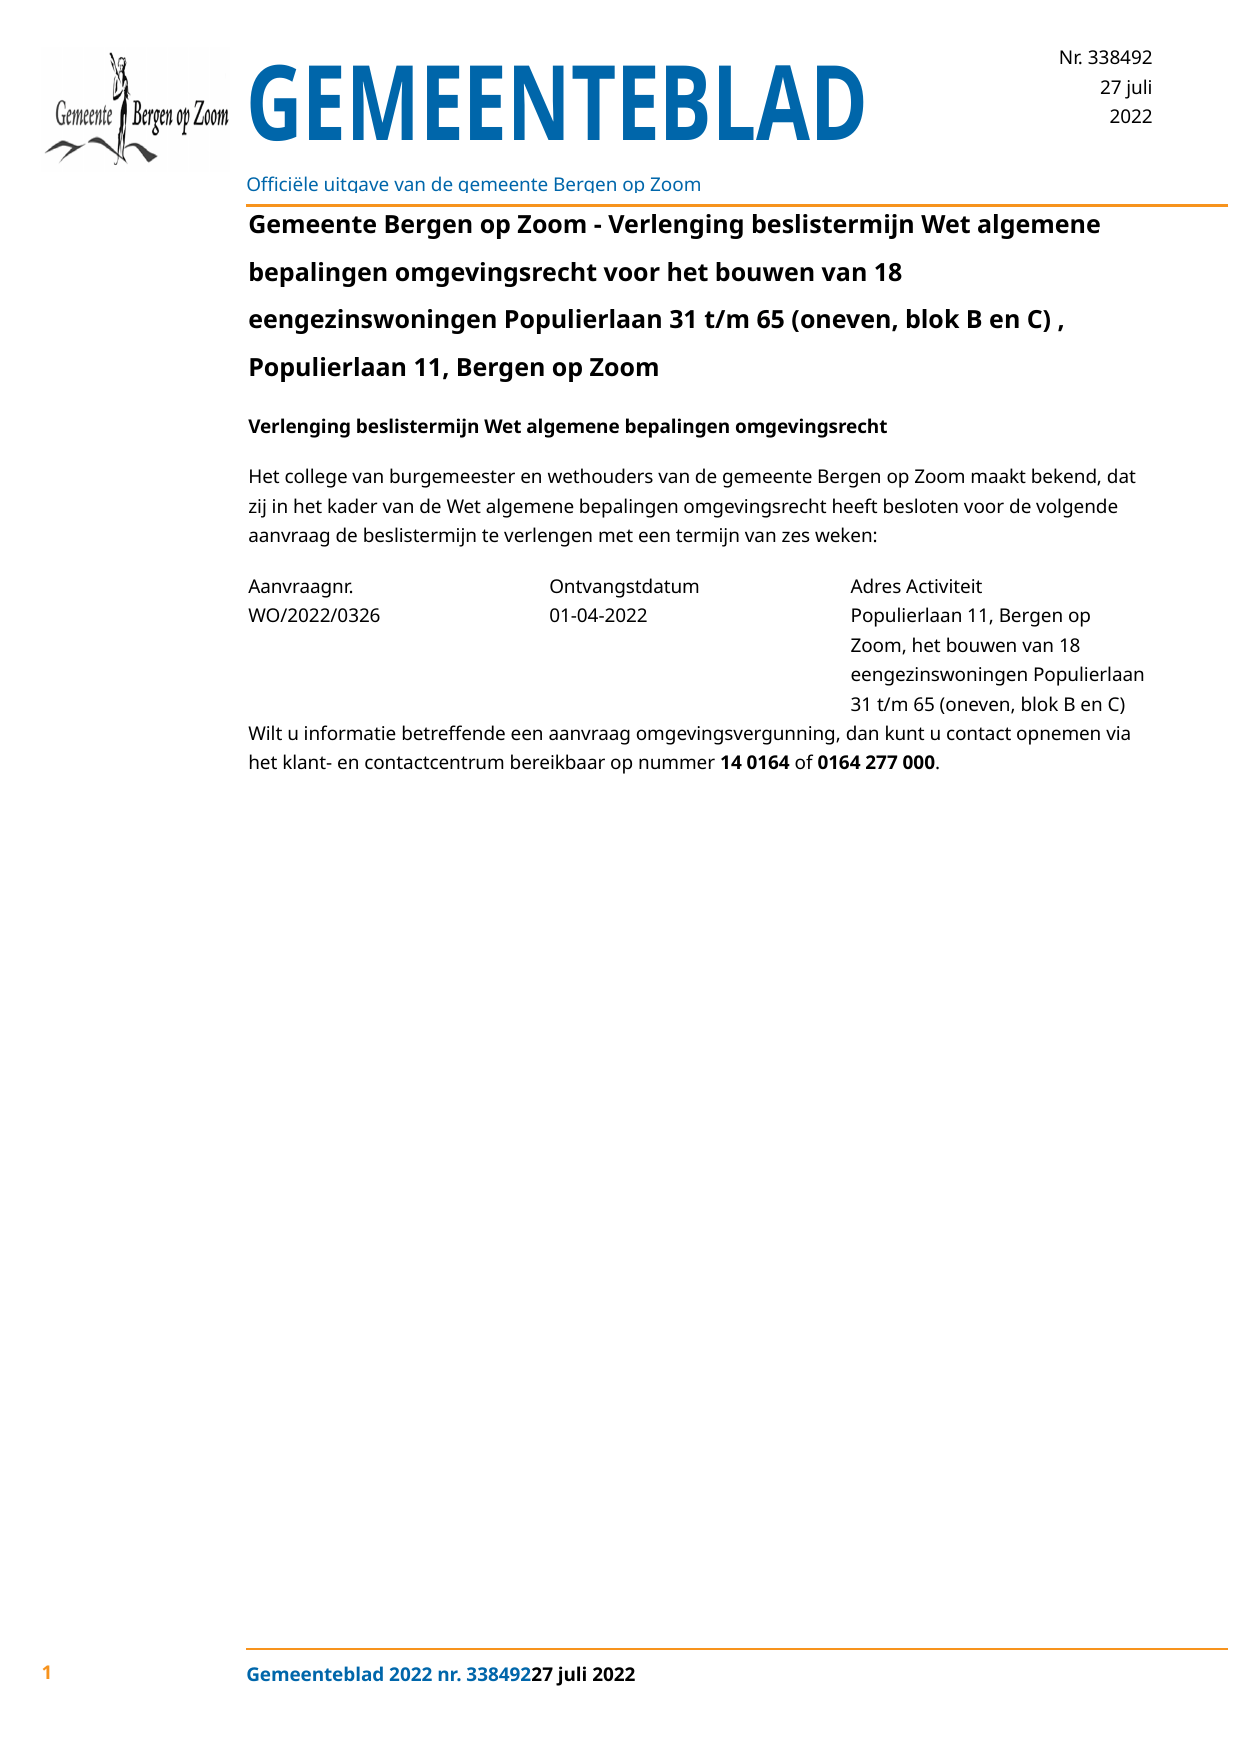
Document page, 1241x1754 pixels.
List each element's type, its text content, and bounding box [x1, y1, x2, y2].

table_header Aanvraagnr. [248, 573, 549, 599]
table_header Adres Activiteit [850, 573, 1152, 599]
table_header WO/2022/0326 [248, 602, 549, 717]
text Gemeente Bergen op Zoom - Verlenging beslistermijn Wet algemene bepalingen omgevingsrecht voor het bouwen van 18 eengezinswoningen Populierlaan 31 t/m 65 (oneven, blok B en C) , Populierlaan 11, Bergen op Zoom [248, 207, 1152, 384]
table_header Populierlaan 11, Bergen op Zoom, het bouwen van 18 eengezinswoningen Populierlaan 31 t/m 65 (oneven, blok B en C) [850, 602, 1152, 717]
table_header Ontvangstdatum [549, 573, 850, 599]
table_header 01-04-2022 [549, 602, 850, 717]
text Verlenging beslistermijn Wet algemene bepalingen omgevingsrecht [248, 413, 1152, 439]
text Wilt u informatie betreffende een aanvraag omgevingsvergunning, dan kunt u contact opnemen via het klant- en contactcentrum bereikbaar op nummer 14 0164 of 0164 277 000. [248, 720, 1152, 775]
text Het college van burgemeester en wethouders van de gemeente Bergen op Zoom maakt bekend, dat zij in het kader van de Wet algemene bepalingen omgevingsrecht heeft besloten voor de volgende aanvraag de beslistermijn te verlengen met een termijn van zes weken: [248, 463, 1152, 548]
picture [41, 47, 231, 172]
